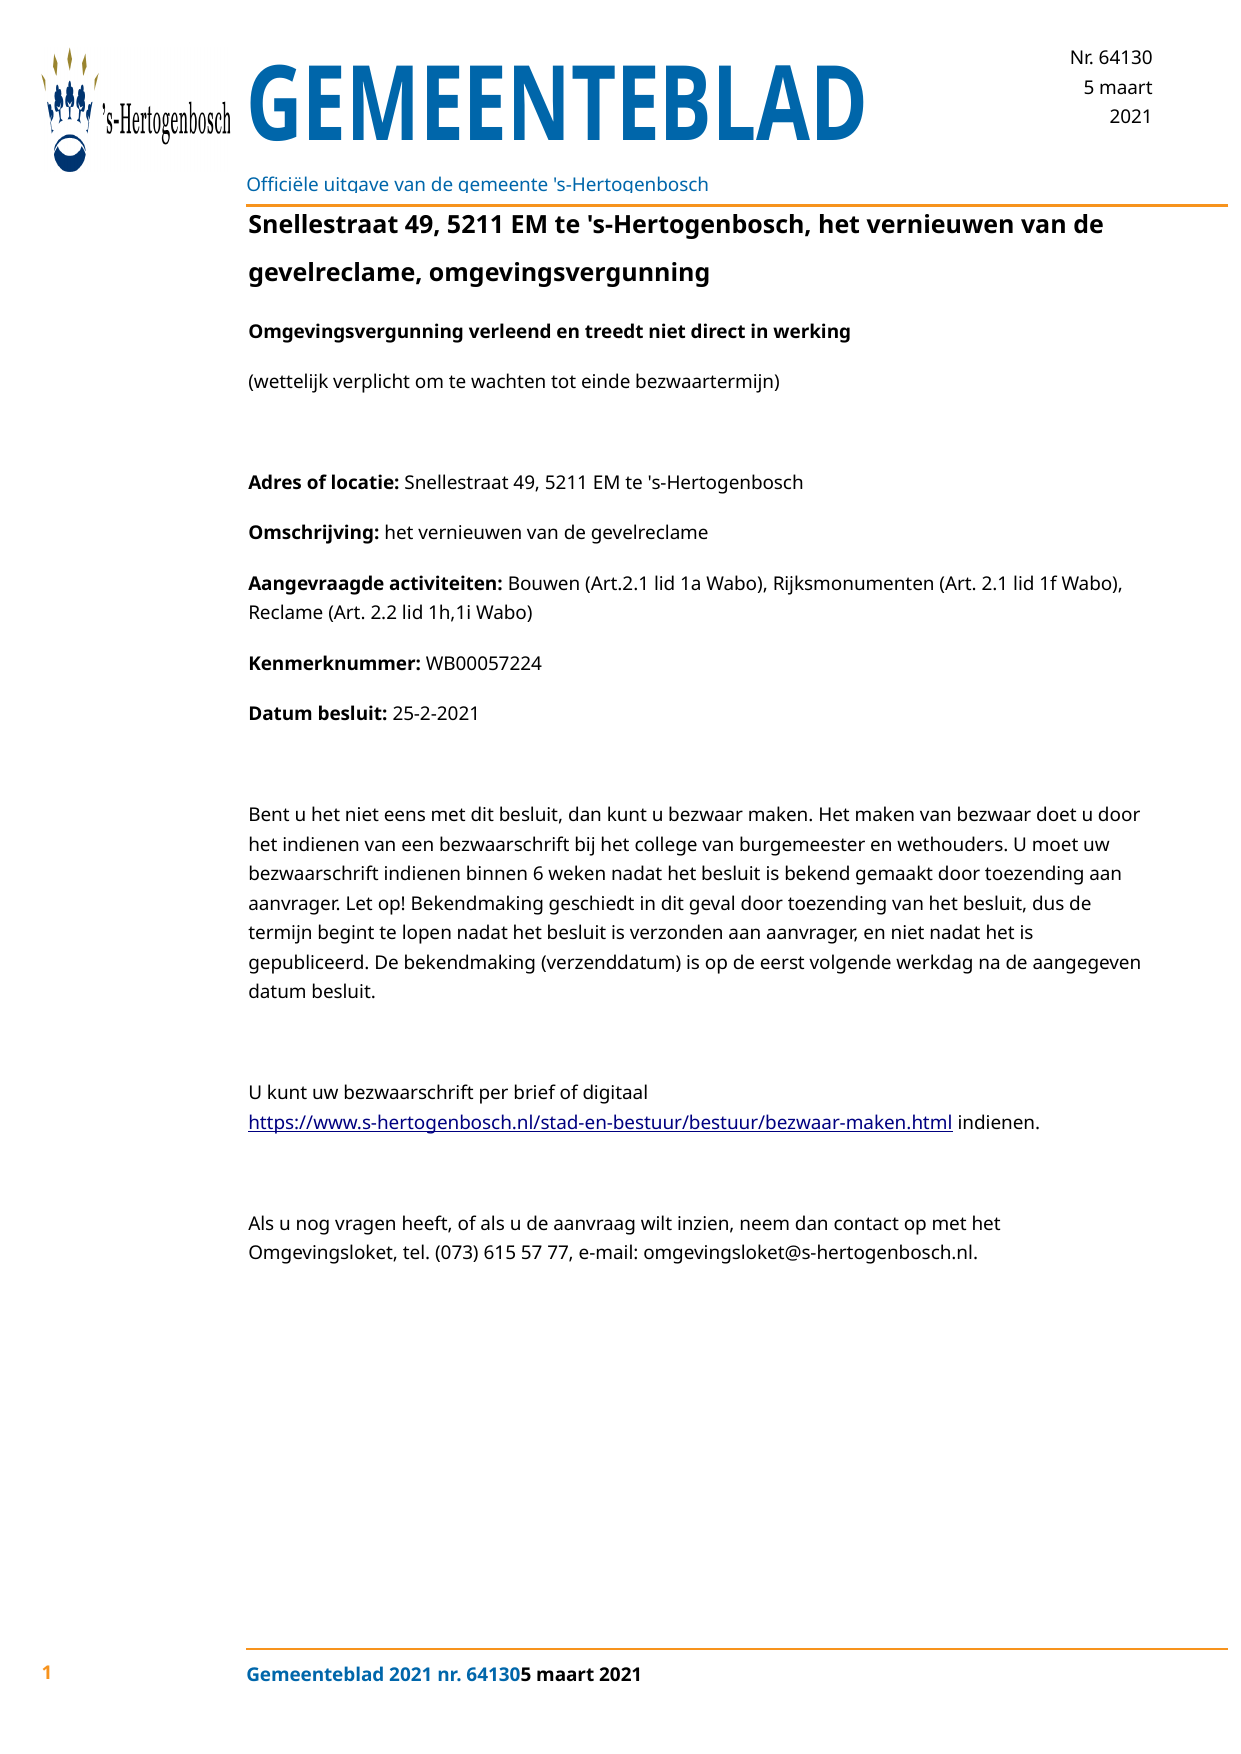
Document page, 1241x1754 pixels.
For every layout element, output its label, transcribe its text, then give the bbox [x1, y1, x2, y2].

text Snellestraat 49, 5211 EM te 's-Hertogenbosch, het vernieuwen van de gevelreclame, omgevingsvergunning [248, 207, 1152, 288]
text Kenmerknummer: WB00057224 [248, 650, 1152, 676]
picture [41, 47, 231, 172]
text U kunt uw bezwaarschrift per brief of digitaal https://www.s-hertogenbosch.nl/stad-en-bestuur/bestuur/bezwaar-maken.html indienen. [248, 1079, 1152, 1135]
text Datum besluit: 25-2-2021 [248, 700, 1152, 726]
text (wettelijk verplicht om te wachten tot einde bezwaartermijn) [248, 368, 1152, 394]
text Omgevingsvergunning verleend en treedt niet direct in werking [248, 318, 1152, 344]
text Omschrijving: het vernieuwen van de gevelreclame [248, 519, 1152, 545]
text Bent u het niet eens met dit besluit, dan kunt u bezwaar maken. Het maken van bezwaar doet u door het indienen van een bezwaarschrift bij het college van burgemeester en wethouders. U moet uw bezwaarschrift indienen binnen 6 weken nadat het besluit is bekend gemaakt door toezending aan aanvrager. Let op! Bekendmaking geschiedt in dit geval door toezending van het besluit, dus de termijn begint te lopen nadat het besluit is verzonden aan aanvrager, en niet nadat het is gepubliceerd. De bekendmaking (verzenddatum) is op de eerst volgende werkdag na de aangegeven datum besluit. [248, 801, 1152, 1004]
text Adres of locatie: Snellestraat 49, 5211 EM te 's-Hertogenbosch [248, 469, 1152, 495]
text Als u nog vragen heeft, of als u de aanvraag wilt inzien, neem dan contact op met het Omgevingsloket, tel. (073) 615 57 77, e-mail: omgevingsloket@s-hertogenbosch.nl. [248, 1210, 1152, 1265]
text Aangevraagde activiteiten: Bouwen (Art.2.1 lid 1a Wabo), Rijksmonumenten (Art. 2.1 lid 1f Wabo), Reclame (Art. 2.2 lid 1h,1i Wabo) [248, 570, 1152, 625]
